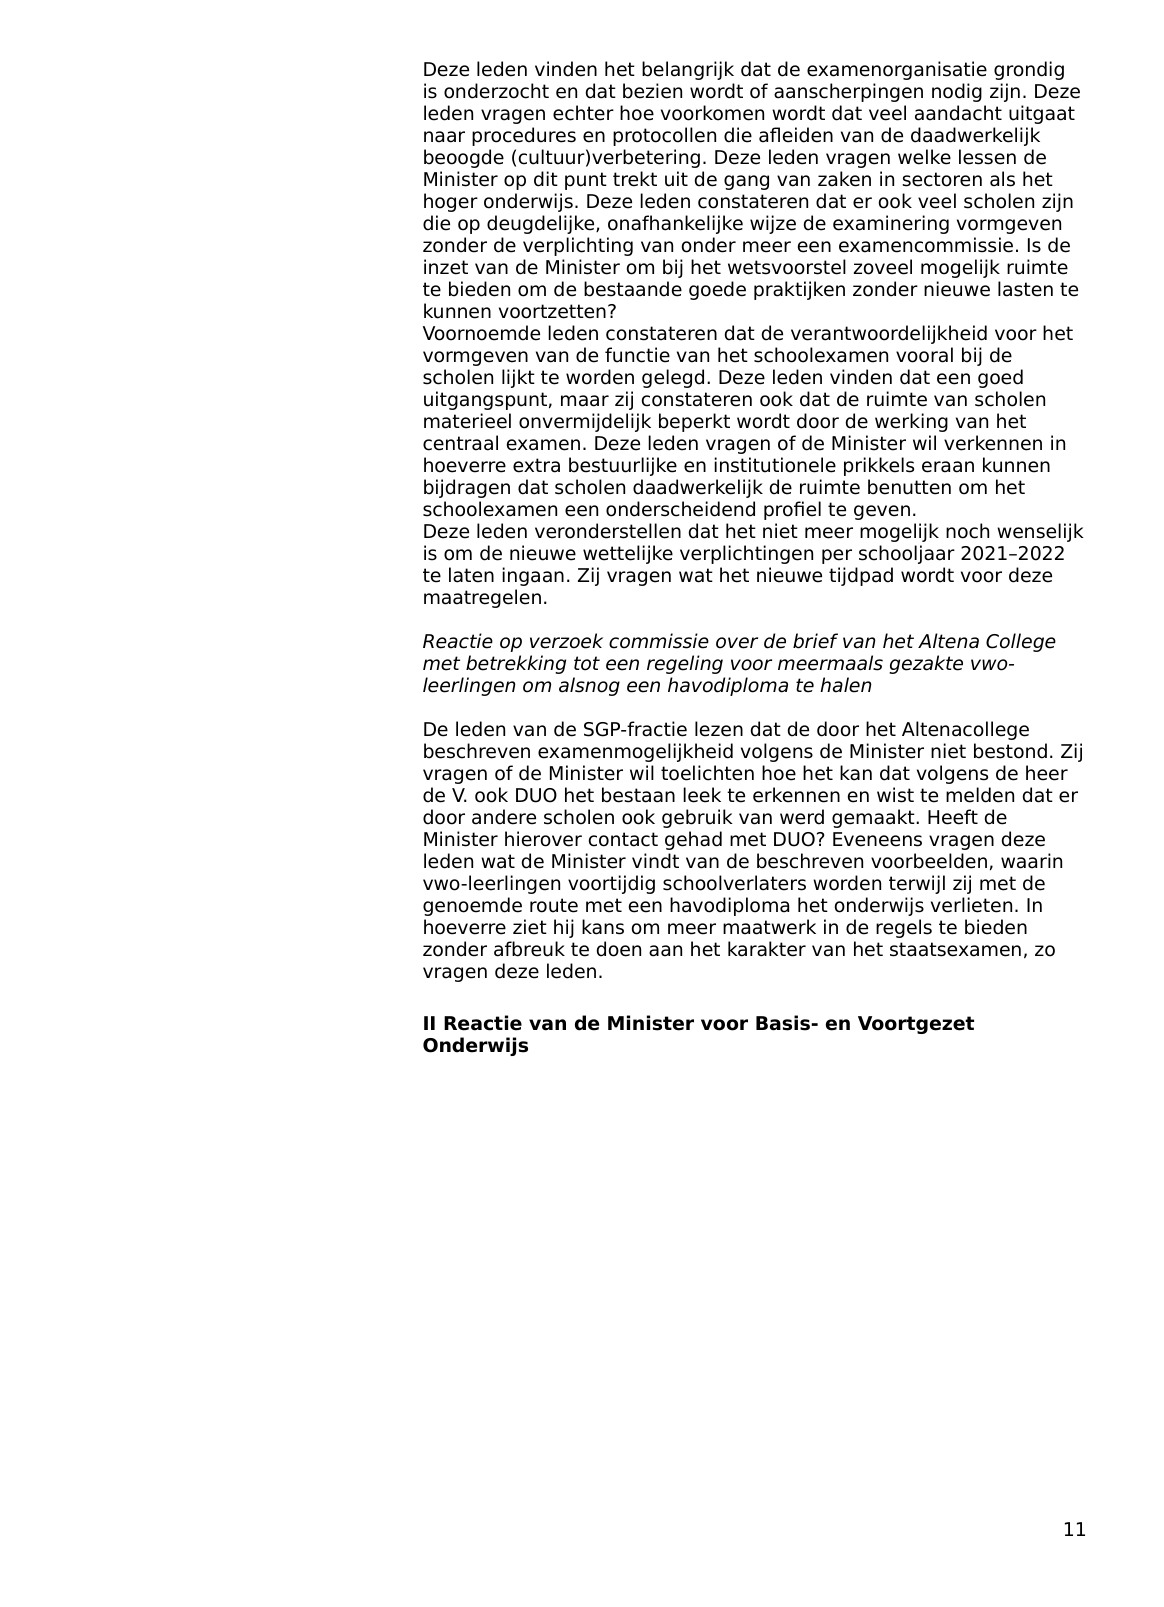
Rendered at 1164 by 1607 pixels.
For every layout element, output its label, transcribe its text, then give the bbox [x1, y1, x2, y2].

text De leden van de SGP-fractie lezen dat de door het Altenacollege beschreven examenmogelijkheid volgens de Minister niet bestond. Zij vragen of de Minister wil toelichten hoe het kan dat volgens de heer de V. ook DUO het bestaan leek te erkennen en wist te melden dat er door andere scholen ook gebruik van werd gemaakt. Heeft de Minister hierover contact gehad met DUO? Eveneens vragen deze leden wat de Minister vindt van de beschreven voorbeelden, waarin vwo-leerlingen voortijdig schoolverlaters worden terwijl zij met de genoemde route met een havodiploma het onderwijs verlieten. In hoeverre ziet hij kans om meer maatwerk in de regels te bieden zonder afbreuk te doen aan het karakter van het staatsexamen, zo vragen deze leden. [422, 719, 1087, 983]
subtitle II Reactie van de Minister voor Basis- en Voortgezet Onderwijs [422, 1013, 1087, 1057]
text Deze leden veronderstellen dat het niet meer mogelijk noch wenselijk is om de nieuwe wettelijke verplichtingen per schooljaar 2021–2022 te laten ingaan. Zij vragen wat het nieuwe tijdpad wordt voor deze maatregelen. [422, 521, 1087, 608]
subtitle Reactie op verzoek commissie over de brief van het Altena College met betrekking tot een regeling voor meermaals gezakte vwo-leerlingen om alsnog een havodiploma te halen [422, 631, 1087, 697]
text Deze leden vinden het belangrijk dat de examenorganisatie grondig is onderzocht en dat bezien wordt of aanscherpingen nodig zijn. Deze leden vragen echter hoe voorkomen wordt dat veel aandacht uitgaat naar procedures en protocollen die afleiden van de daadwerkelijk beoogde (cultuur)verbetering. Deze leden vragen welke lessen de Minister op dit punt trekt uit de gang van zaken in sectoren als het hoger onderwijs. Deze leden constateren dat er ook veel scholen zijn die op deugdelijke, onafhankelijke wijze de examinering vormgeven zonder de verplichting van onder meer een examencommissie. Is de inzet van de Minister om bij het wetsvoorstel zoveel mogelijk ruimte te bieden om de bestaande goede praktijken zonder nieuwe lasten te kunnen voortzetten? [422, 59, 1087, 323]
text Voornoemde leden constateren dat de verantwoordelijkheid voor het vormgeven van de functie van het schoolexamen vooral bij de scholen lijkt te worden gelegd. Deze leden vinden dat een goed uitgangspunt, maar zij constateren ook dat de ruimte van scholen materieel onvermijdelijk beperkt wordt door de werking van het centraal examen. Deze leden vragen of de Minister wil verkennen in hoeverre extra bestuurlijke en institutionele prikkels eraan kunnen bijdragen dat scholen daadwerkelijk de ruimte benutten om het schoolexamen een onderscheidend profiel te geven. [422, 323, 1087, 521]
